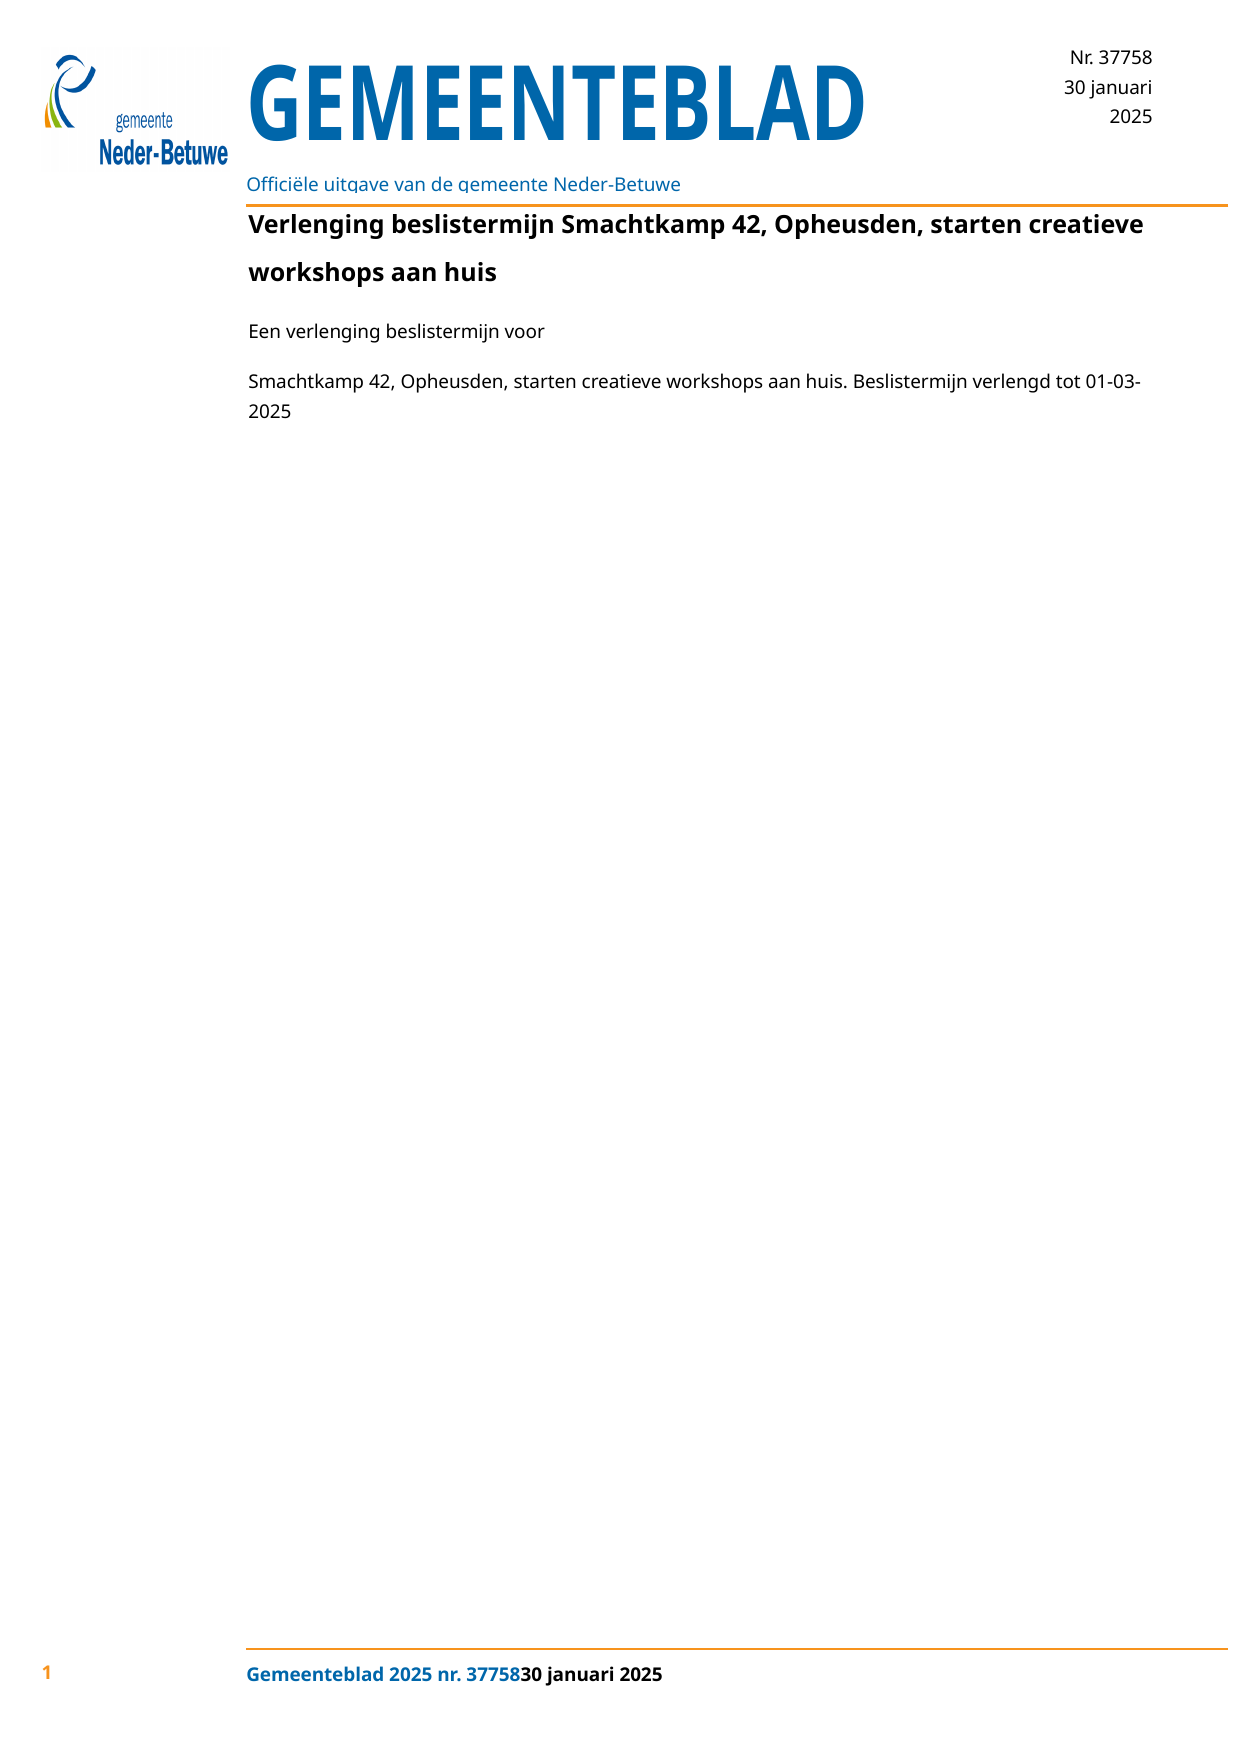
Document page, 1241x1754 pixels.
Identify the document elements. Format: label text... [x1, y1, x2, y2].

text Verlenging beslistermijn Smachtkamp 42, Opheusden, starten creatieve workshops aan huis [248, 207, 1152, 288]
text Een verlenging beslistermijn voor [248, 318, 1152, 344]
picture [41, 47, 231, 172]
text Smachtkamp 42, Opheusden, starten creatieve workshops aan huis. Beslistermijn verlengd tot 01-03-2025 [248, 368, 1152, 424]
